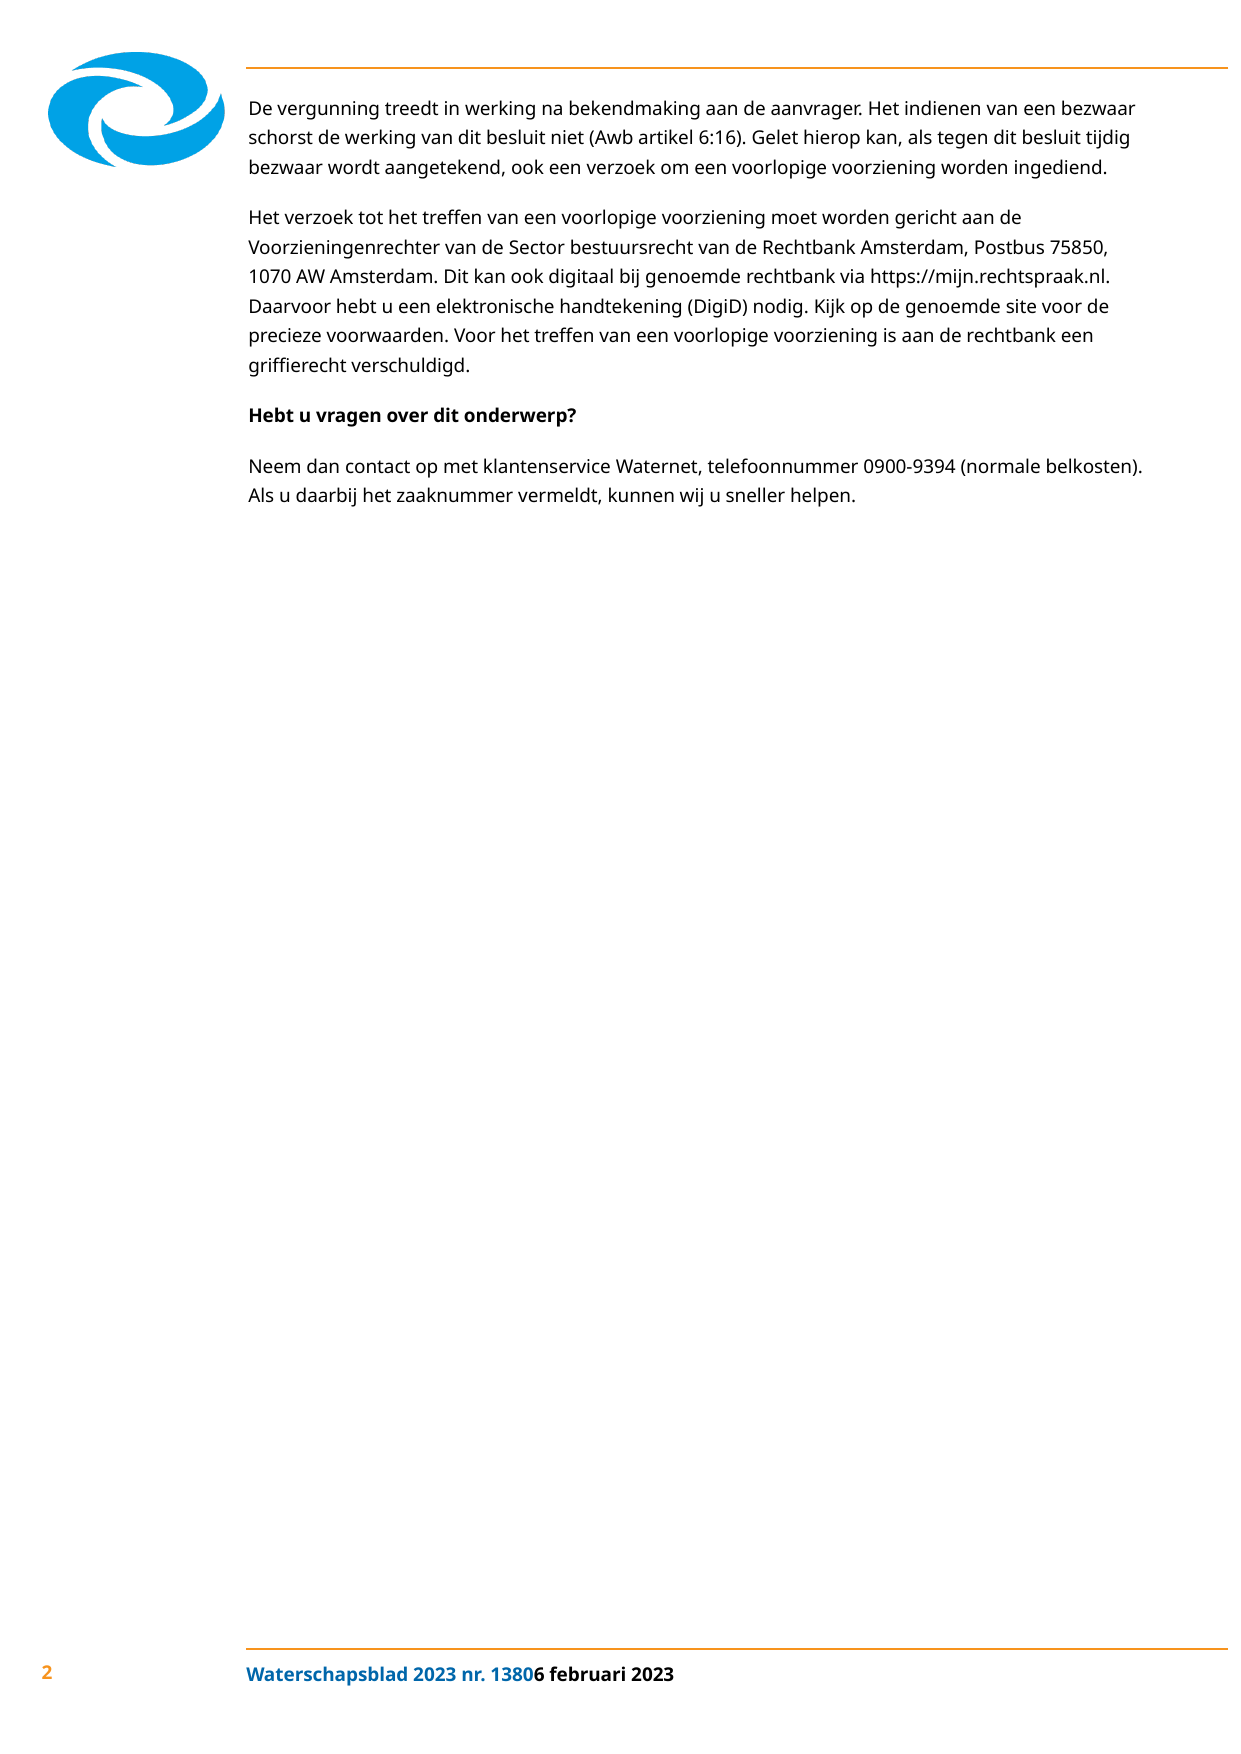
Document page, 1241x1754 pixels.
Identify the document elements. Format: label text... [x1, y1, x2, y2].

text Het verzoek tot het treffen van een voorlopige voorziening moet worden gericht aan de Voorzieningenrechter van de Sector bestuursrecht van de Rechtbank Amsterdam, Postbus 75850, 1070 AW Amsterdam. Dit kan ook digitaal bij genoemde rechtbank via https://mijn.rechtspraak.nl. Daarvoor hebt u een elektronische handtekening (DigiD) nodig. Kijk op de genoemde site voor de precieze voorwaarden. Voor het treffen van een voorlopige voorziening is aan de rechtbank een griffierecht verschuldigd. [248, 204, 1152, 378]
text De vergunning treedt in werking na bekendmaking aan de aanvrager. Het indienen van een bezwaar schorst de werking van dit besluit niet (Awb artikel 6:16). Gelet hierop kan, als tegen dit besluit tijdig bezwaar wordt aangetekend, ook een verzoek om een voorlopige voorziening worden ingediend. [248, 95, 1152, 180]
text Hebt u vragen over dit onderwerp? [248, 403, 1152, 428]
text Neem dan contact op met klantenservice Waternet, telefoonnummer 0900-9394 (normale belkosten). Als u daarbij het zaaknummer vermeldt, kunnen wij u sneller helpen. [248, 453, 1152, 508]
picture [41, 47, 231, 172]
